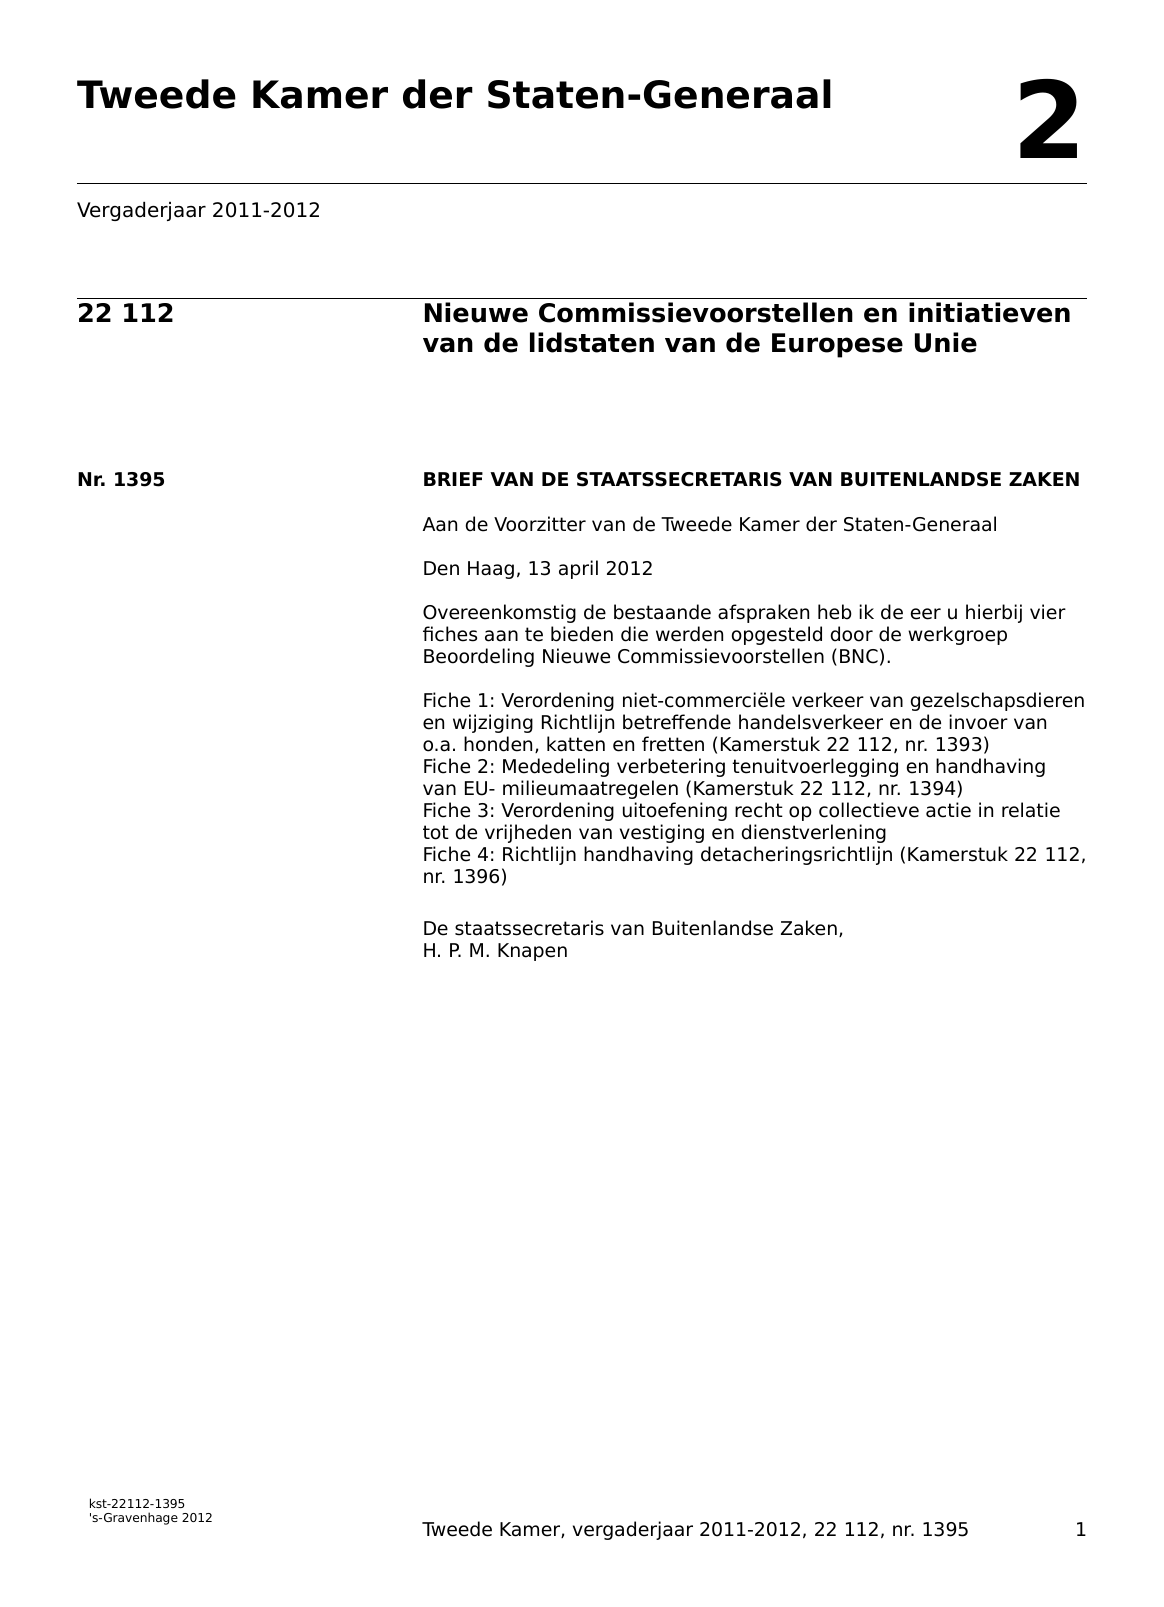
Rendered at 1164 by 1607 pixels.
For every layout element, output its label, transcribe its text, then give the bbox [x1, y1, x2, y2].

table_cell Vergaderjaar 2011-2012 [77, 184, 1087, 298]
table_header 2 [886, 59, 1087, 183]
text De staatssecretaris van Buitenlandse Zaken, H. P. M. Knapen [422, 918, 1087, 962]
text kst-22112-1395 [88, 1497, 323, 1511]
text Overeenkomstig de bestaande afspraken heb ik de eer u hierbij vier fiches aan te bieden die werden opgesteld door de werkgroep Beoordeling Nieuwe Commissievoorstellen (BNC). [422, 602, 1087, 668]
subtitle Nr. 1395 BRIEF VAN DE STAATSSECRETARIS VAN BUITENLANDSE ZAKEN [77, 469, 1087, 491]
text Fiche 2: Mededeling verbetering tenuitvoerlegging en handhaving van EU- milieumaatregelen (Kamerstuk 22 112, nr. 1394) [422, 756, 1087, 800]
text Den Haag, 13 april 2012 [422, 558, 1087, 580]
text Fiche 1: Verordening niet-commerciële verkeer van gezelschapsdieren en wijziging Richtlijn betreffende handelsverkeer en de invoer van o.a. honden, katten en fretten (Kamerstuk 22 112, nr. 1393) [422, 690, 1087, 756]
text Aan de Voorzitter van de Tweede Kamer der Staten-Generaal [422, 513, 1087, 536]
subtitle 22 112 Nieuwe Commissievoorstellen en initiatieven van de lidstaten van de Europese Unie [77, 299, 1087, 358]
text Fiche 3: Verordening uitoefening recht op collectieve actie in relatie tot de vrijheden van vestiging en dienstverlening [422, 800, 1087, 844]
text Fiche 4: Richtlijn handhaving detacheringsrichtlijn (Kamerstuk 22 112, nr. 1396) [422, 844, 1087, 888]
table_header Tweede Kamer der Staten-Generaal [77, 59, 886, 183]
text 's-Gravenhage 2012 [88, 1511, 323, 1525]
